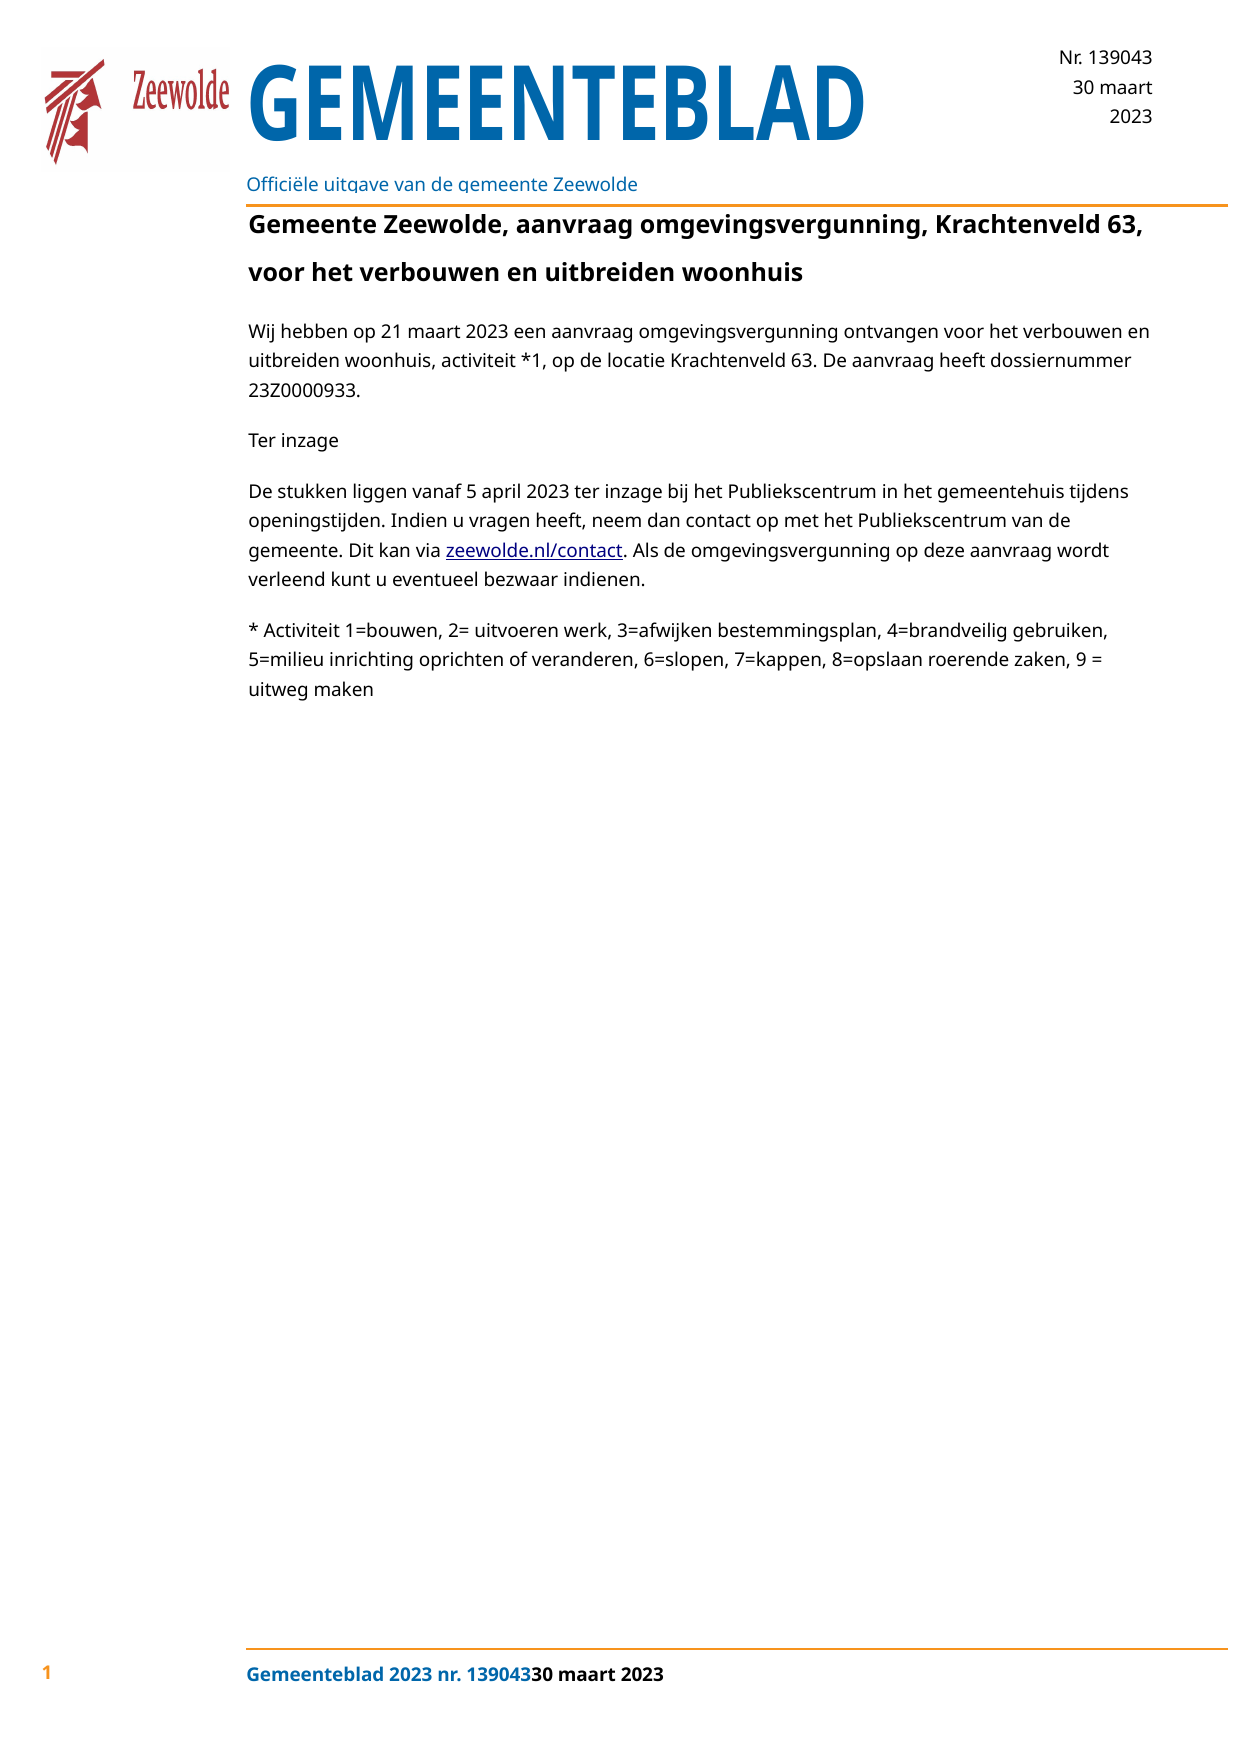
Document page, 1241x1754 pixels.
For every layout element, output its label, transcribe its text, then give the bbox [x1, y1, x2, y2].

text Wij hebben op 21 maart 2023 een aanvraag omgevingsvergunning ontvangen voor het verbouwen en uitbreiden woonhuis, activiteit *1, op de locatie Krachtenveld 63. De aanvraag heeft dossiernummer 23Z0000933. [248, 318, 1152, 403]
text * Activiteit 1=bouwen, 2= uitvoeren werk, 3=afwijken bestemmingsplan, 4=brandveilig gebruiken, 5=milieu inrichting oprichten of veranderen, 6=slopen, 7=kappen, 8=opslaan roerende zaken, 9 = uitweg maken [248, 617, 1152, 702]
text Gemeente Zeewolde, aanvraag omgevingsvergunning, Krachtenveld 63, voor het verbouwen en uitbreiden woonhuis [248, 207, 1152, 288]
text Ter inzage [248, 427, 1152, 453]
picture [41, 47, 231, 172]
text De stukken liggen vanaf 5 april 2023 ter inzage bij het Publiekscentrum in het gemeentehuis tijdens openingstijden. Indien u vragen heeft, neem dan contact op met het Publiekscentrum van de gemeente. Dit kan via zeewolde.nl/contact. Als de omgevingsvergunning op deze aanvraag wordt verleend kunt u eventueel bezwaar indienen. [248, 478, 1152, 592]
